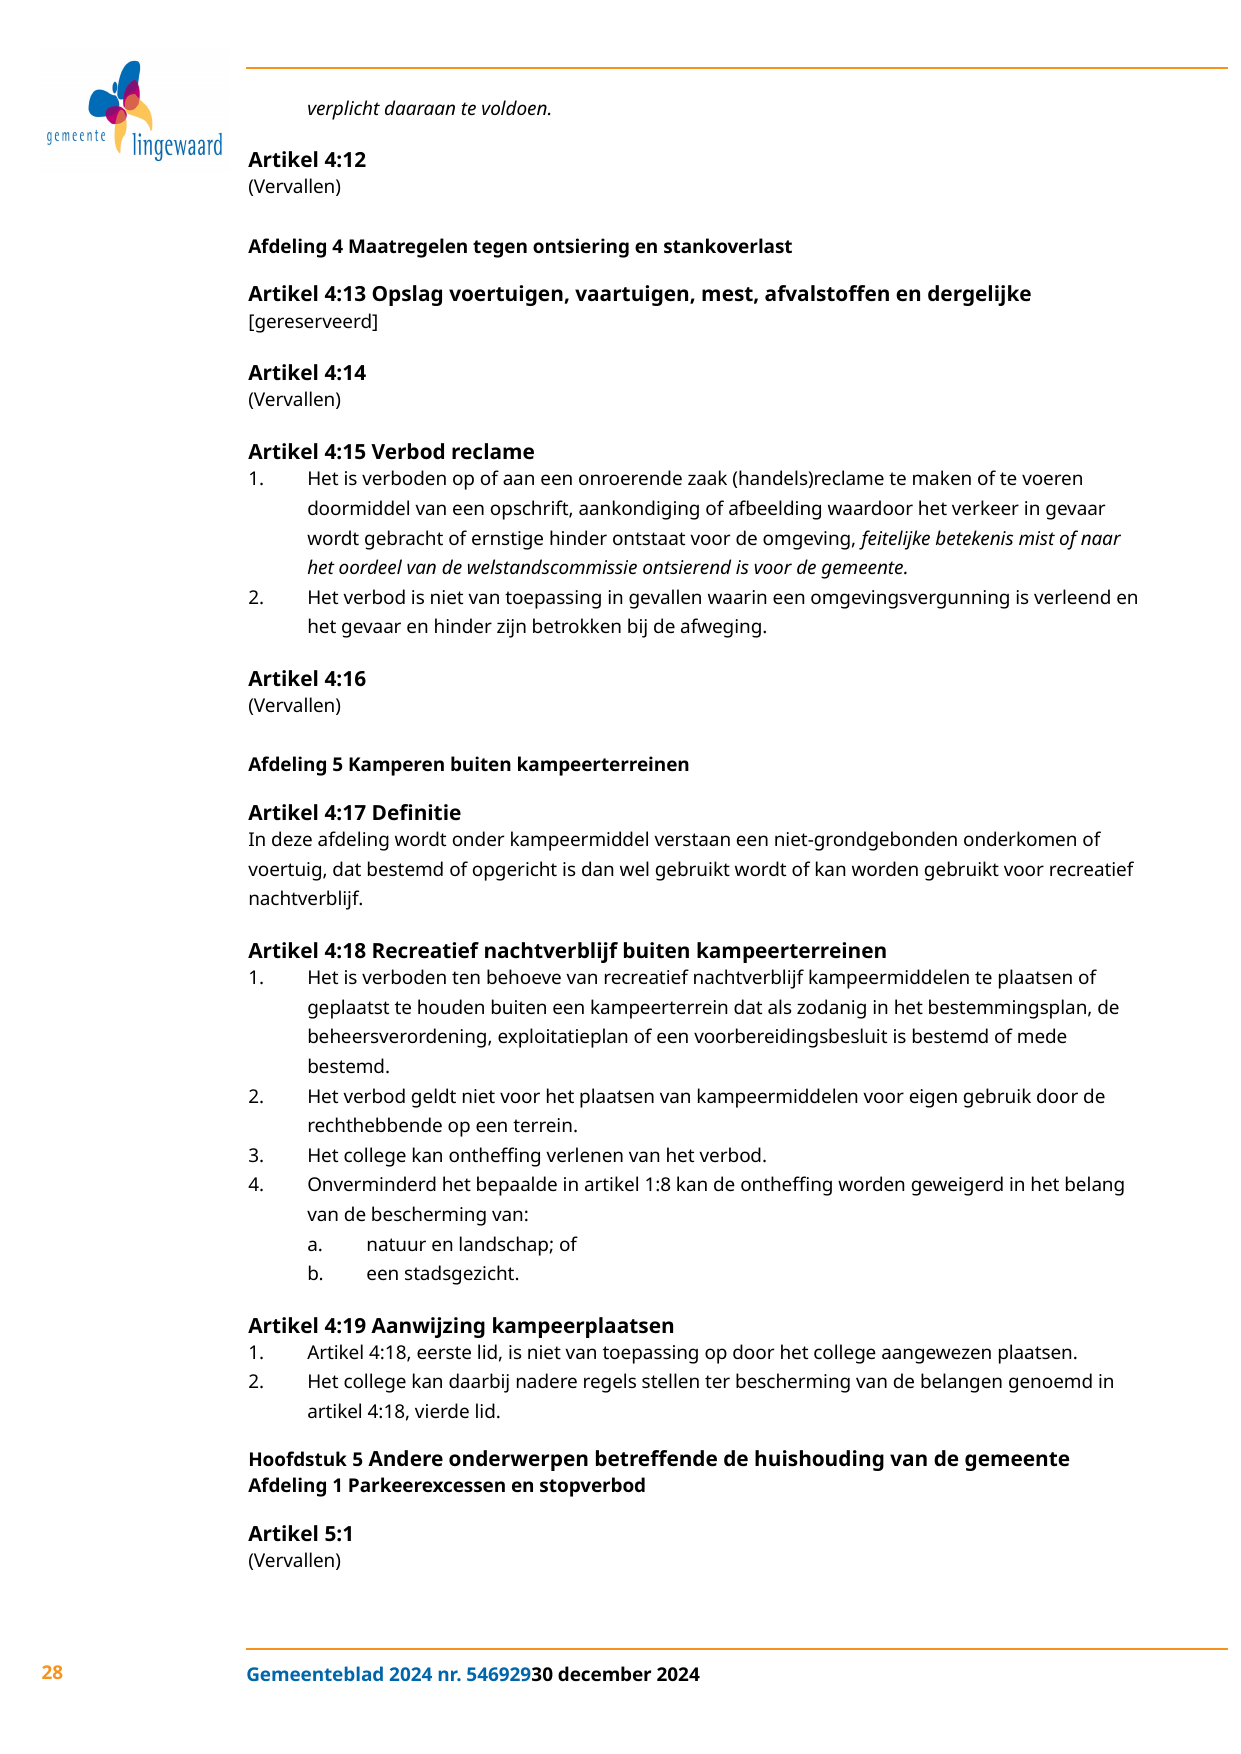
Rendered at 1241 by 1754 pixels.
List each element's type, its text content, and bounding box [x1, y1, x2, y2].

list Het verbod geldt niet voor het plaatsen van kampeermiddelen voor eigen gebruik door de rechthebbende op een terrein. [248, 1083, 1152, 1138]
list Artikel 4:18, eerste lid, is niet van toepassing op door het college aangewezen plaatsen. [248, 1339, 1152, 1365]
text Artikel 4:13 Opslag voertuigen, vaartuigen, mest, afvalstoffen en dergelijke [248, 279, 1152, 308]
text Artikel 4:15 Verbod reclame [248, 437, 1152, 466]
picture [41, 47, 231, 172]
text (Vervallen) [248, 1547, 1152, 1573]
text (Vervallen) [248, 692, 1152, 718]
text Artikel 4:12 [248, 145, 1152, 174]
list een stadsgezicht. [307, 1260, 1152, 1286]
text (Vervallen) [248, 387, 1152, 412]
text (Vervallen) [248, 174, 1152, 199]
text In deze afdeling wordt onder kampeermiddel verstaan een niet-grondgebonden onderkomen of voertuig, dat bestemd of opgericht is dan wel gebruikt wordt of kan worden gebruikt voor recreatief nachtverblijf. [248, 826, 1152, 911]
list natuur en landschap; of [307, 1231, 1152, 1256]
list Het is verboden op of aan een onroerende zaak (handels)reclame te maken of te voeren doormiddel van een opschrift, aankondiging of afbeelding waardoor het verkeer in gevaar wordt gebracht of ernstige hinder ontstaat voor de omgeving, feitelijke betekenis mist of naar het oordeel van de welstandscommissie ontsierend is voor de gemeente. [248, 466, 1152, 580]
list Het is verboden ten behoeve van recreatief nachtverblijf kampeermiddelen te plaatsen of geplaatst te houden buiten een kampeerterrein dat als zodanig in het bestemmingsplan, de beheersverordening, exploitatieplan of een voorbereidingsbesluit is bestemd of mede bestemd. [248, 964, 1152, 1079]
text Artikel 5:1 [248, 1519, 1152, 1547]
text Artikel 4:16 [248, 664, 1152, 692]
text Afdeling 4 Maatregelen tegen ontsiering en stankoverlast [248, 233, 1152, 258]
text Artikel 4:19 Aanwijzing kampeerplaatsen [248, 1311, 1152, 1339]
text Artikel 4:18 Recreatief nachtverblijf buiten kampeerterreinen [248, 936, 1152, 964]
list Het college kan daarbij nadere regels stellen ter bescherming van de belangen genoemd in artikel 4:18, vierde lid. [248, 1369, 1152, 1424]
list Onverminderd het bepaalde in artikel 1:8 kan de ontheffing worden geweigerd in het belang van de bescherming van: [248, 1172, 1152, 1227]
text Afdeling 1 Parkeerexcessen en stopverbod [248, 1472, 1152, 1498]
list verplicht daaraan te voldoen. [248, 95, 1152, 121]
text Afdeling 5 Kamperen buiten kampeerterreinen [248, 751, 1152, 777]
list Het college kan ontheffing verlenen van het verbod. [248, 1142, 1152, 1168]
text Artikel 4:14 [248, 358, 1152, 387]
text Hoofdstuk 5 Andere onderwerpen betreffende de huishouding van de gemeente [248, 1444, 1152, 1472]
text Artikel 4:17 Definitie [248, 798, 1152, 826]
text [gereserveerd] [248, 308, 1152, 333]
list Het verbod is niet van toepassing in gevallen waarin een omgevingsvergunning is verleend en het gevaar en hinder zijn betrokken bij de afweging. [248, 584, 1152, 639]
